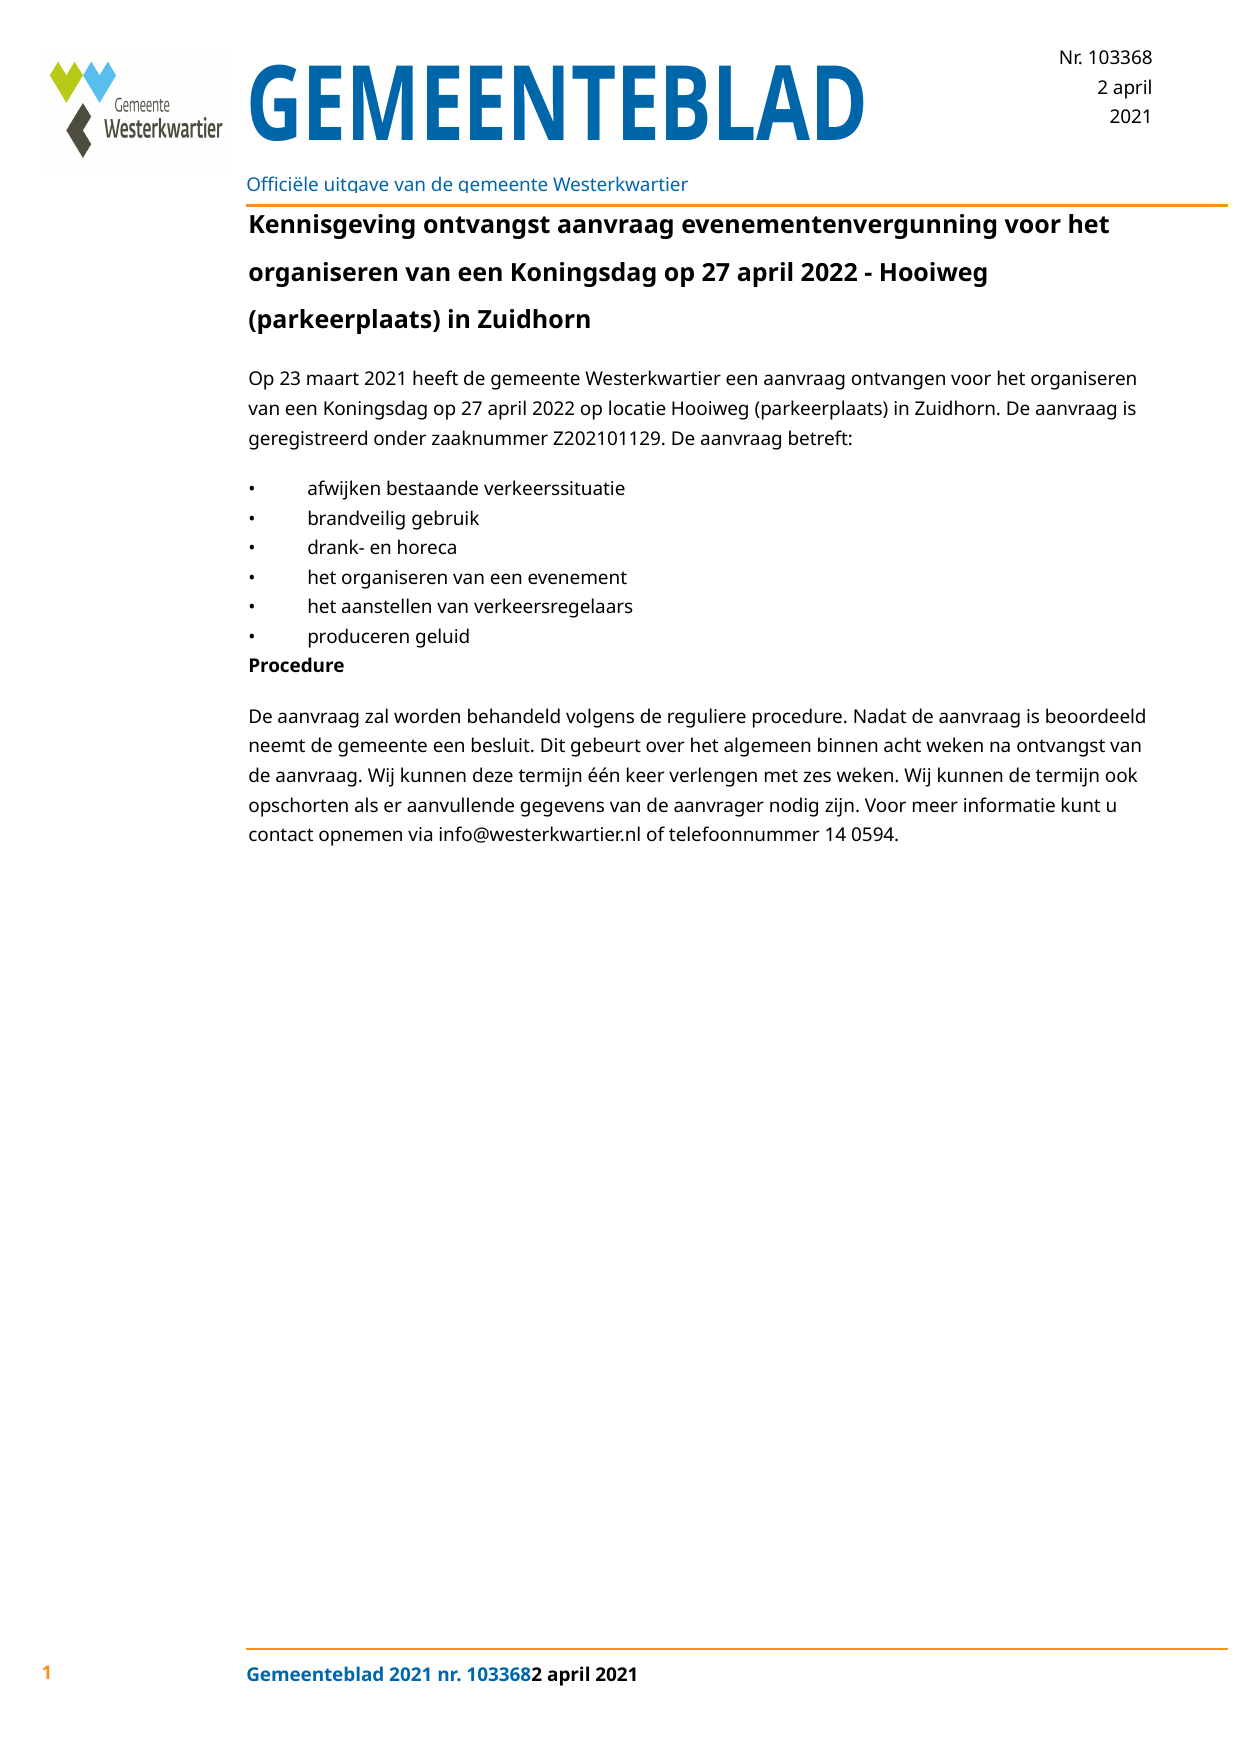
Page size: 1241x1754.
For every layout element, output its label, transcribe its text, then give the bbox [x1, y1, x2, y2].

picture [41, 47, 231, 172]
list drank- en horeca [248, 534, 1152, 560]
text Op 23 maart 2021 heeft de gemeente Westerkwartier een aanvraag ontvangen voor het organiseren van een Koningsdag op 27 april 2022 op locatie Hooiweg (parkeerplaats) in Zuidhorn. De aanvraag is geregistreerd onder zaaknummer Z202101129. De aanvraag betreft: [248, 366, 1152, 450]
list afwijken bestaande verkeerssituatie [248, 475, 1152, 501]
text Kennisgeving ontvangst aanvraag evenementenvergunning voor het organiseren van een Koningsdag op 27 april 2022 - Hooiweg (parkeerplaats) in Zuidhorn [248, 207, 1152, 336]
list produceren geluid [248, 623, 1152, 649]
list brandveilig gebruik [248, 505, 1152, 530]
text Procedure [248, 653, 1152, 678]
text De aanvraag zal worden behandeld volgens de reguliere procedure. Nadat de aanvraag is beoordeeld neemt de gemeente een besluit. Dit gebeurt over het algemeen binnen acht weken na ontvangst van de aanvraag. Wij kunnen deze termijn één keer verlengen met zes weken. Wij kunnen de termijn ook opschorten als er aanvullende gegevens van de aanvrager nodig zijn. Voor meer informatie kunt u contact opnemen via info@westerkwartier.nl of telefoonnummer 14 0594. [248, 703, 1152, 847]
list het organiseren van een evenement [248, 564, 1152, 589]
list het aanstellen van verkeersregelaars [248, 593, 1152, 619]
